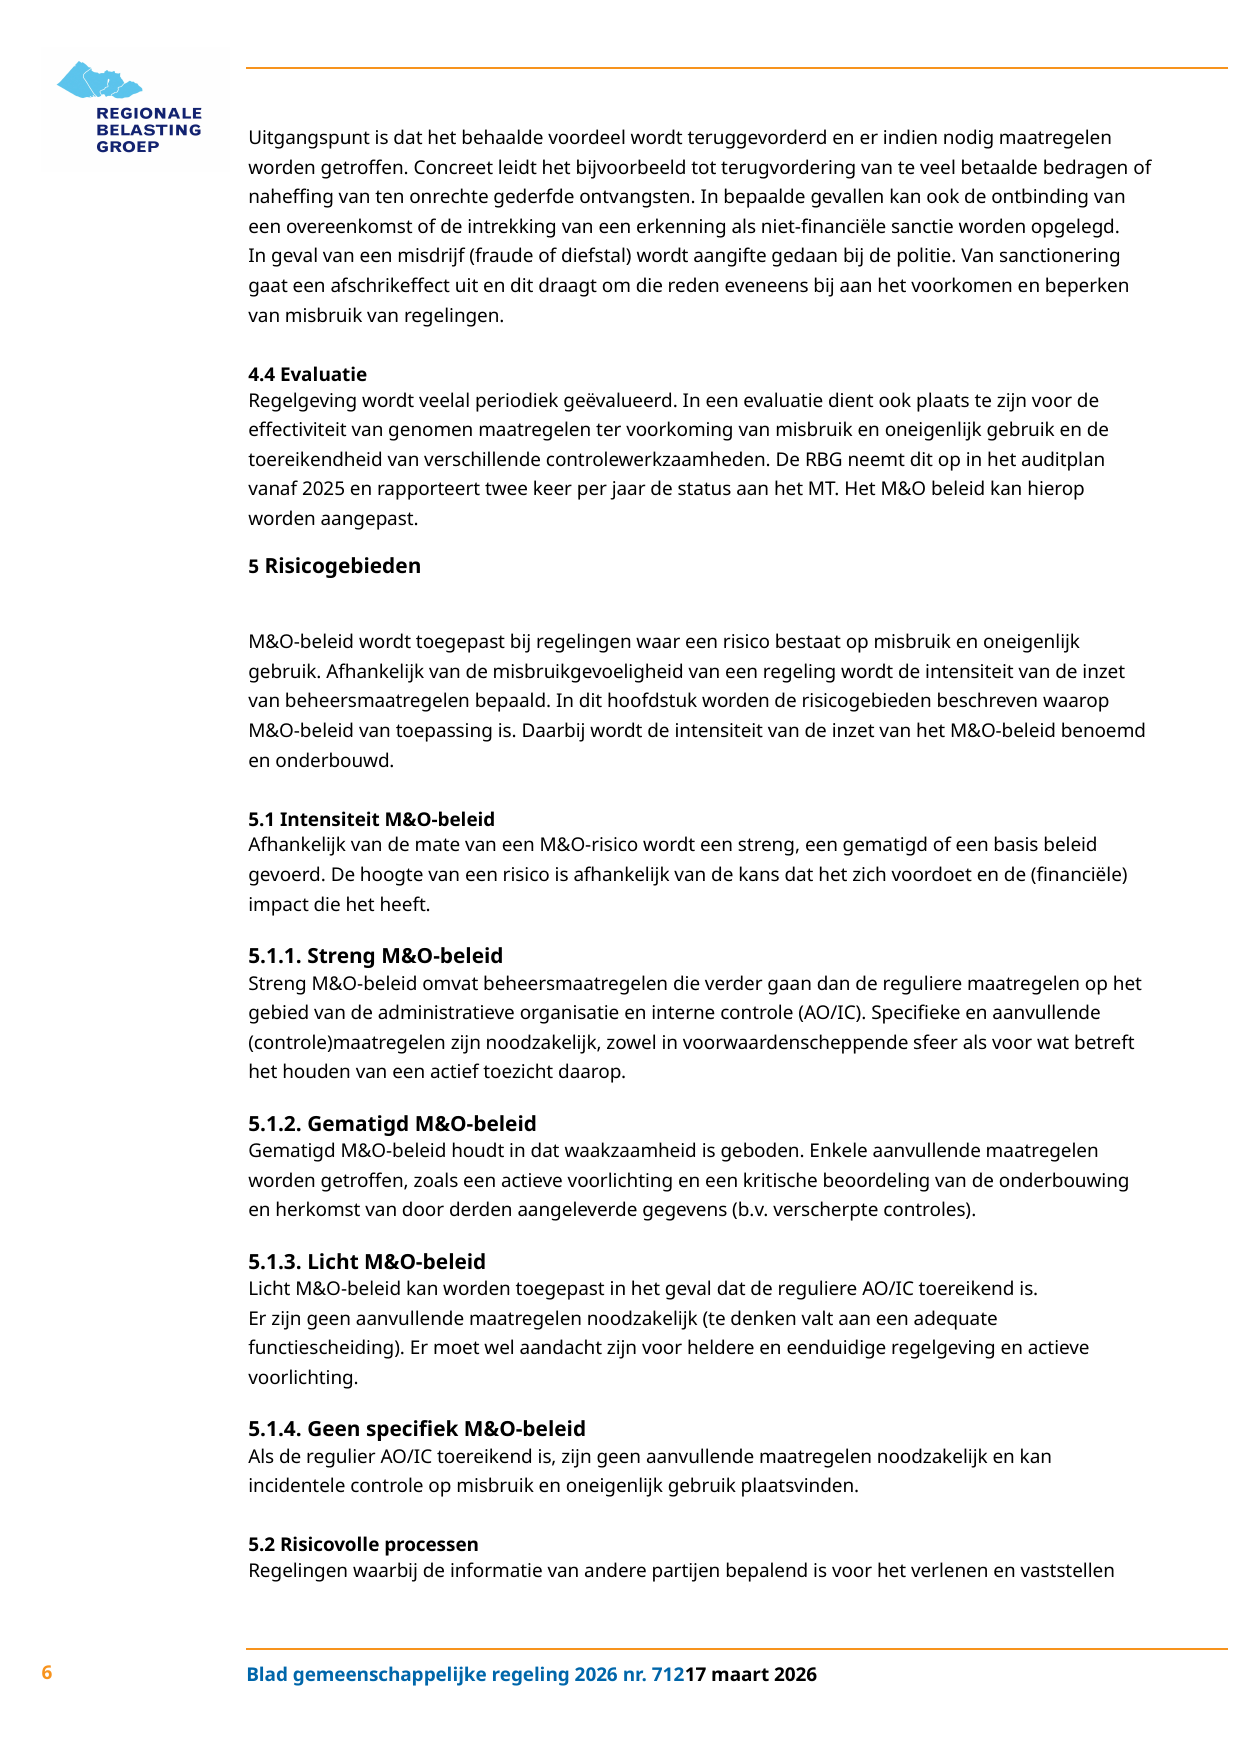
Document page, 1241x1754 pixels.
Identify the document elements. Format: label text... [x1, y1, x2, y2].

text 4.4 Evaluatie [248, 361, 1152, 387]
text 5.2 Risicovolle processen [248, 1532, 1152, 1557]
text 5.1 Intensiteit M&O-beleid [248, 806, 1152, 832]
text Er zijn geen aanvullende maatregelen noodzakelijk (te denken valt aan een adequate functiescheiding). Er moet wel aandacht zijn voor heldere en eenduidige regelgeving en actieve voorlichting. [248, 1305, 1152, 1390]
picture [41, 47, 231, 172]
text 5.1.1. Streng M&O-beleid [248, 941, 1152, 970]
text Gematigd M&O-beleid houdt in dat waakzaamheid is geboden. Enkele aanvullende maatregelen worden getroffen, zoals een actieve voorlichting en een kritische beoordeling van de onderbouwing en herkomst van door derden aangeleverde gegevens (b.v. verscherpte controles). [248, 1137, 1152, 1222]
text Afhankelijk van de mate van een M&O-risico wordt een streng, een gematigd of een basis beleid gevoerd. De hoogte van een risico is afhankelijk van de kans dat het zich voordoet en de (financiële) impact die het heeft. [248, 832, 1152, 917]
text 5.1.4. Geen specifiek M&O-beleid [248, 1414, 1152, 1443]
text In geval van een misdrijf (fraude of diefstal) wordt aangifte gedaan bij de politie. Van sanctionering gaat een afschrikeffect uit en dit draagt om die reden eveneens bij aan het voorkomen en beperken van misbruik van regelingen. [248, 243, 1152, 328]
text 5.1.3. Licht M&O-beleid [248, 1247, 1152, 1275]
text 5 Risicogebieden [248, 551, 1152, 579]
text M&O-beleid wordt toegepast bij regelingen waar een risico bestaat op misbruik en oneigenlijk gebruik. Afhankelijk van de misbruikgevoeligheid van een regeling wordt de intensiteit van de inzet van beheersmaatregelen bepaald. In dit hoofdstuk worden de risicogebieden beschreven waarop M&O-beleid van toepassing is. Daarbij wordt de intensiteit van de inzet van het M&O-beleid benoemd en onderbouwd. [248, 628, 1152, 772]
text 5.1.2. Gematigd M&O-beleid [248, 1109, 1152, 1137]
text Licht M&O-beleid kan worden toegepast in het geval dat de reguliere AO/IC toereikend is. [248, 1275, 1152, 1301]
text Regelingen waarbij de informatie van andere partijen bepalend is voor het verlenen en vaststellen [248, 1557, 1152, 1583]
text Regelgeving wordt veelal periodiek geëvalueerd. In een evaluatie dient ook plaats te zijn voor de effectiviteit van genomen maatregelen ter voorkoming van misbruik en oneigenlijk gebruik en de toereikendheid van verschillende controlewerkzaamheden. De RBG neemt dit op in het auditplan vanaf 2025 en rapporteert twee keer per jaar de status aan het MT. Het M&O beleid kan hierop worden aangepast. [248, 387, 1152, 531]
text Als de regulier AO/IC toereikend is, zijn geen aanvullende maatregelen noodzakelijk en kan incidentele controle op misbruik en oneigenlijk gebruik plaatsvinden. [248, 1443, 1152, 1498]
text Uitgangspunt is dat het behaalde voordeel wordt teruggevorderd en er indien nodig maatregelen worden getroffen. Concreet leidt het bijvoorbeeld tot terugvordering van te veel betaalde bedragen of naheffing van ten onrechte gederfde ontvangsten. In bepaalde gevallen kan ook de ontbinding van een overeenkomst of de intrekking van een erkenning als niet-financiële sanctie worden opgelegd. [248, 124, 1152, 239]
text Streng M&O-beleid omvat beheersmaatregelen die verder gaan dan de reguliere maatregelen op het gebied van de administratieve organisatie en interne controle (AO/IC). Specifieke en aanvullende (controle)maatregelen zijn noodzakelijk, zowel in voorwaardenscheppende sfeer als voor wat betreft het houden van een actief toezicht daarop. [248, 970, 1152, 1084]
